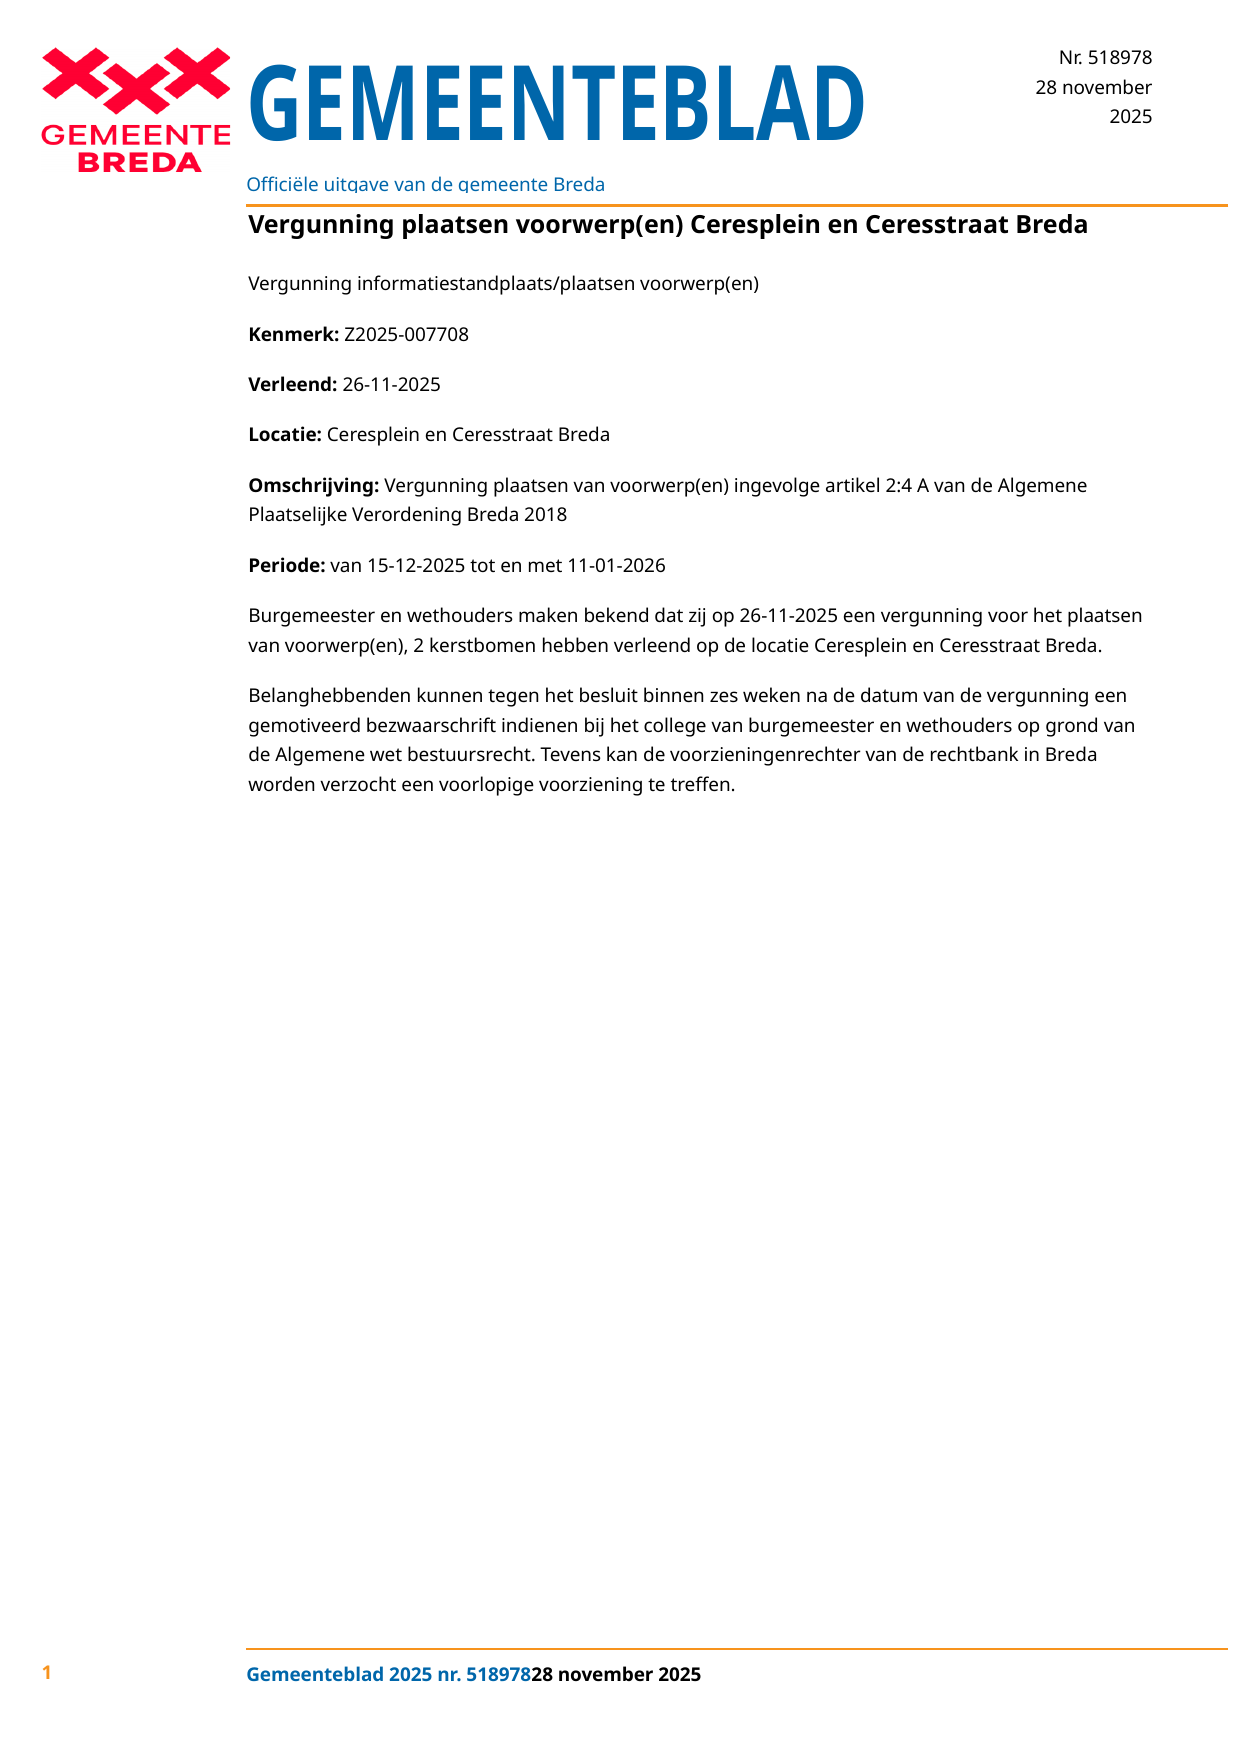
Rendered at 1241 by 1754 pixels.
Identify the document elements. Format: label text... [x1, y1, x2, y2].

text Periode: van 15-12-2025 tot en met 11-01-2026 [248, 552, 1152, 578]
text Verleend: 26-11-2025 [248, 371, 1152, 397]
picture [41, 47, 231, 172]
text Vergunning plaatsen voorwerp(en) Ceresplein en Ceresstraat Breda [248, 207, 1152, 241]
text Vergunning informatiestandplaats/plaatsen voorwerp(en) [248, 270, 1152, 296]
text Locatie: Ceresplein en Ceresstraat Breda [248, 422, 1152, 447]
text Kenmerk: Z2025-007708 [248, 321, 1152, 346]
text Burgemeester en wethouders maken bekend dat zij op 26-11-2025 een vergunning voor het plaatsen van voorwerp(en), 2 kerstbomen hebben verleend op de locatie Ceresplein en Ceresstraat Breda. [248, 602, 1152, 658]
text Omschrijving: Vergunning plaatsen van voorwerp(en) ingevolge artikel 2:4 A van de Algemene Plaatselijke Verordening Breda 2018 [248, 472, 1152, 527]
text Belanghebbenden kunnen tegen het besluit binnen zes weken na de datum van de vergunning een gemotiveerd bezwaarschrift indienen bij het college van burgemeester en wethouders op grond van de Algemene wet bestuursrecht. Tevens kan de voorzieningenrechter van de rechtbank in Breda worden verzocht een voorlopige voorziening te treffen. [248, 682, 1152, 797]
